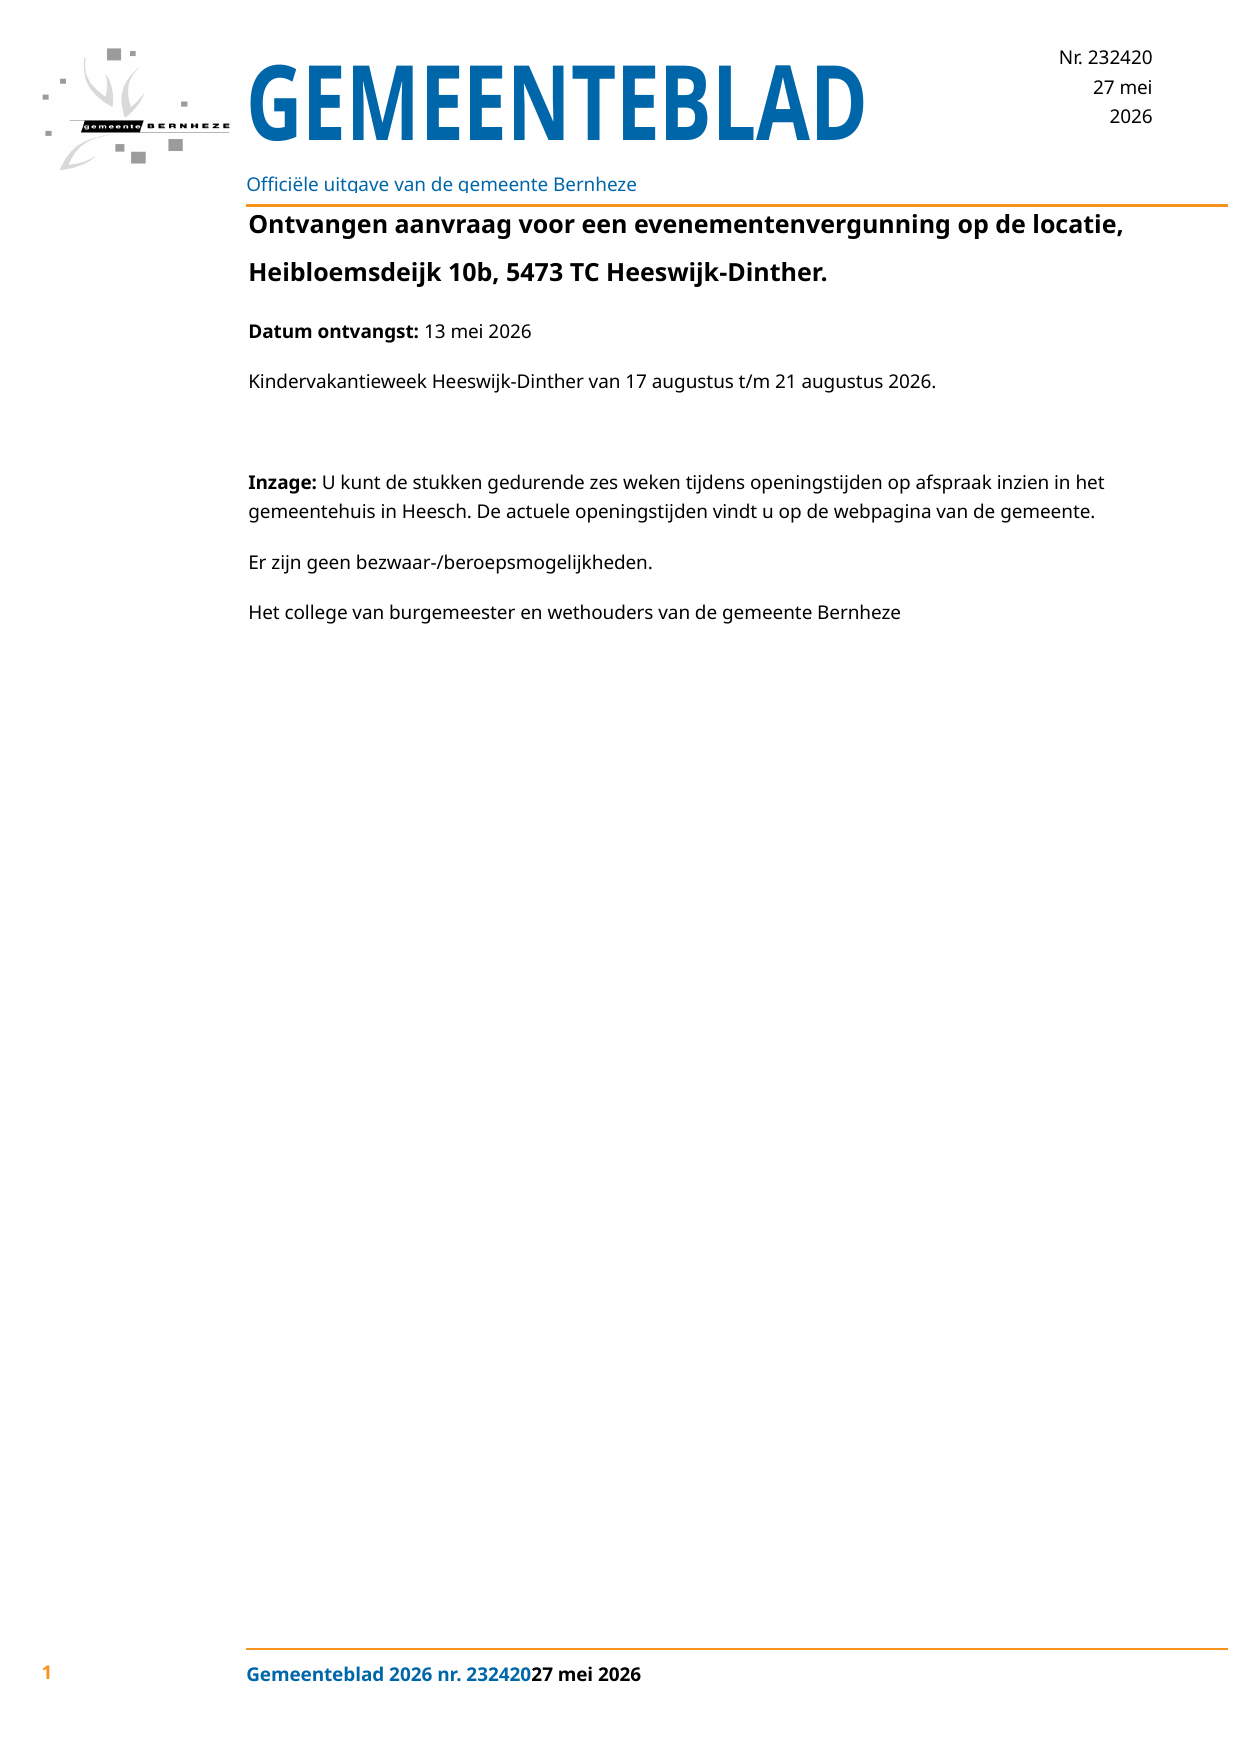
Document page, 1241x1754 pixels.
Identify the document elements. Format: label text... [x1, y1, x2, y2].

text Inzage: U kunt de stukken gedurende zes weken tijdens openingstijden op afspraak inzien in het gemeentehuis in Heesch. De actuele openingstijden vindt u op de webpagina van de gemeente. [248, 469, 1152, 524]
text Kindervakantieweek Heeswijk-Dinther van 17 augustus t/m 21 augustus 2026. [248, 368, 1152, 394]
picture [41, 47, 231, 172]
text Datum ontvangst: 13 mei 2026 [248, 318, 1152, 344]
text Het college van burgemeester en wethouders van de gemeente Bernheze [248, 599, 1152, 625]
text Ontvangen aanvraag voor een evenementenvergunning op de locatie, Heibloemsdeijk 10b, 5473 TC Heeswijk-Dinther. [248, 207, 1152, 288]
text Er zijn geen bezwaar-/beroepsmogelijkheden. [248, 549, 1152, 575]
